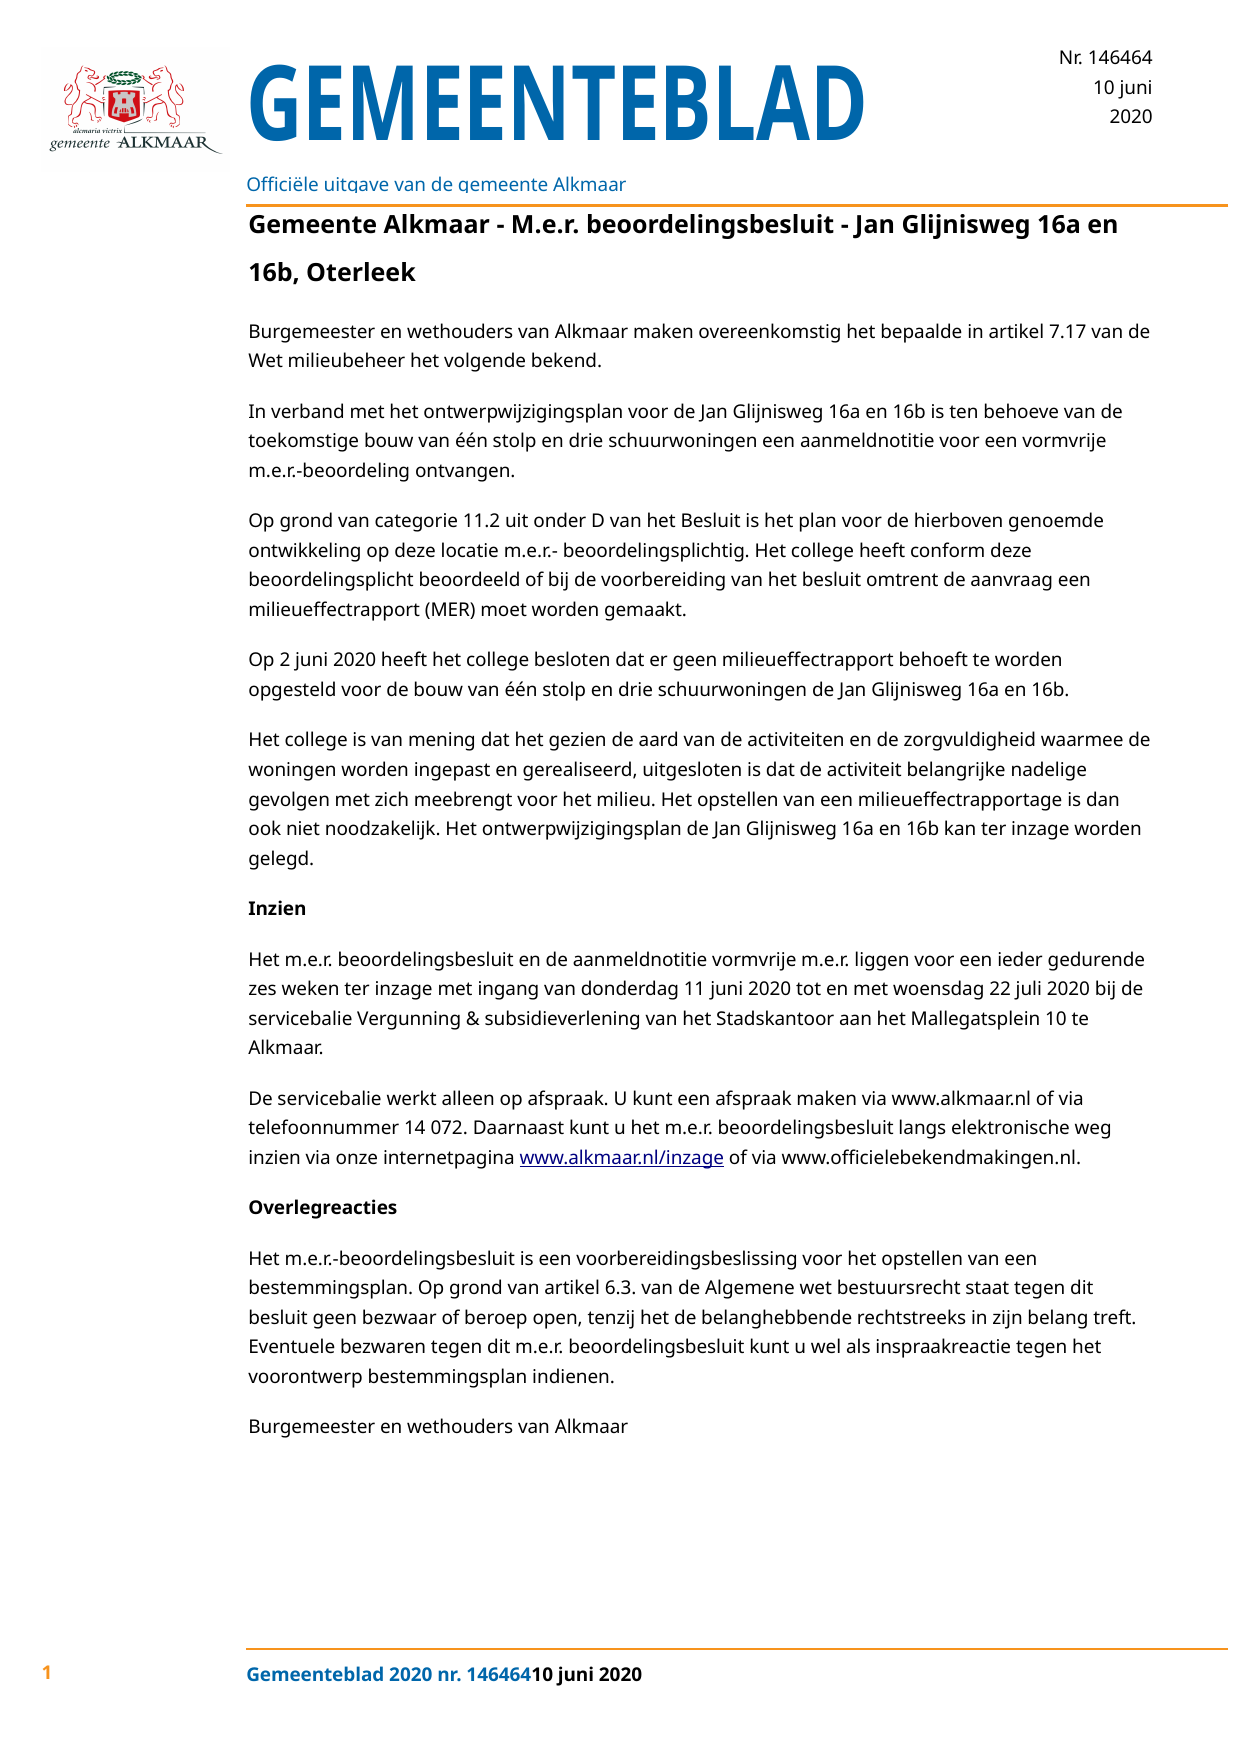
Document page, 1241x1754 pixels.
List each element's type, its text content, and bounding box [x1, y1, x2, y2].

text Het college is van mening dat het gezien de aard van de activiteiten en de zorgvuldigheid waarmee de woningen worden ingepast en gerealiseerd, uitgesloten is dat de activiteit belangrijke nadelige gevolgen met zich meebrengt voor het milieu. Het opstellen van een milieueffectrapportage is dan ook niet noodzakelijk. Het ontwerpwijzigingsplan de Jan Glijnisweg 16a en 16b kan ter inzage worden gelegd. [248, 727, 1152, 871]
text Burgemeester en wethouders van Alkmaar maken overeenkomstig het bepaalde in artikel 7.17 van de Wet milieubeheer het volgende bekend. [248, 318, 1152, 373]
text Gemeente Alkmaar - M.e.r. beoordelingsbesluit - Jan Glijnisweg 16a en 16b, Oterleek [248, 207, 1152, 288]
text Inzien [248, 895, 1152, 921]
text Op grond van categorie 11.2 uit onder D van het Besluit is het plan voor de hierboven genoemde ontwikkeling op deze locatie m.e.r.- beoordelingsplichtig. Het college heeft conform deze beoordelingsplicht beoordeeld of bij de voorbereiding van het besluit omtrent de aanvraag een milieueffectrapport (MER) moet worden gemaakt. [248, 507, 1152, 622]
text De servicebalie werkt alleen op afspraak. U kunt een afspraak maken via www.alkmaar.nl of via telefoonnummer 14 072. Daarnaast kunt u het m.e.r. beoordelingsbesluit langs elektronische weg inzien via onze internetpagina www.alkmaar.nl/inzage of via www.officielebekendmakingen.nl. [248, 1085, 1152, 1170]
text In verband met het ontwerpwijzigingsplan voor de Jan Glijnisweg 16a en 16b is ten behoeve van de toekomstige bouw van één stolp en drie schuurwoningen een aanmeldnotitie voor een vormvrije m.e.r.-beoordeling ontvangen. [248, 398, 1152, 483]
picture [41, 47, 231, 172]
text Op 2 juni 2020 heeft het college besloten dat er geen milieueffectrapport behoeft te worden opgesteld voor de bouw van één stolp en drie schuurwoningen de Jan Glijnisweg 16a en 16b. [248, 647, 1152, 702]
text Het m.e.r. beoordelingsbesluit en de aanmeldnotitie vormvrije m.e.r. liggen voor een ieder gedurende zes weken ter inzage met ingang van donderdag 11 juni 2020 tot en met woensdag 22 juli 2020 bij de servicebalie Vergunning & subsidieverlening van het Stadskantoor aan het Mallegatsplein 10 te Alkmaar. [248, 946, 1152, 1060]
text Burgemeester en wethouders van Alkmaar [248, 1414, 1152, 1439]
text Het m.e.r.-beoordelingsbesluit is een voorbereidingsbeslissing voor het opstellen van een bestemmingsplan. Op grond van artikel 6.3. van de Algemene wet bestuursrecht staat tegen dit besluit geen bezwaar of beroep open, tenzij het de belanghebbende rechtstreeks in zijn belang treft. Eventuele bezwaren tegen dit m.e.r. beoordelingsbesluit kunt u wel als inspraakreactie tegen het voorontwerp bestemmingsplan indienen. [248, 1245, 1152, 1389]
text Overlegreacties [248, 1194, 1152, 1220]
